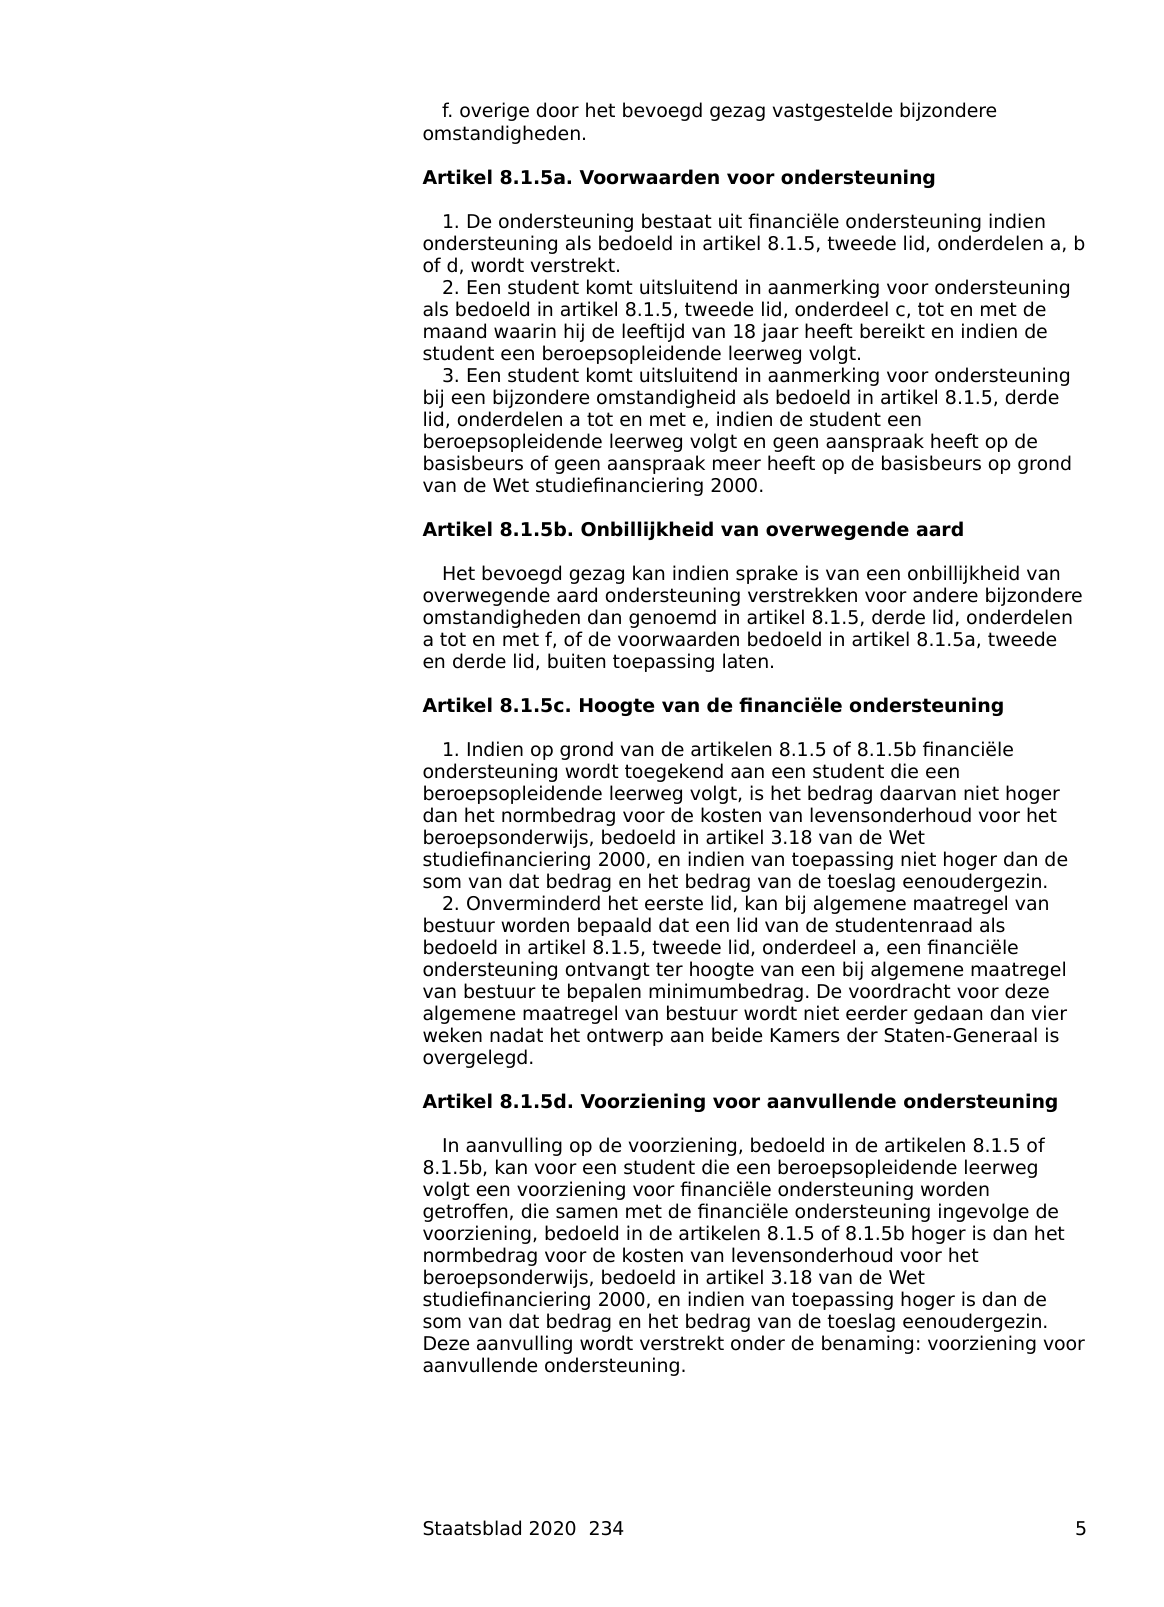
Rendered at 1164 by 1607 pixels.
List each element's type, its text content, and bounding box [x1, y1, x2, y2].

text Het bevoegd gezag kan indien sprake is van een onbillijkheid van overwegende aard ondersteuning verstrekken voor andere bijzondere omstandigheden dan genoemd in artikel 8.1.5, derde lid, onderdelen a tot en met f, of de voorwaarden bedoeld in artikel 8.1.5a, tweede en derde lid, buiten toepassing laten. [422, 563, 1087, 673]
text 1. De ondersteuning bestaat uit financiële ondersteuning indien ondersteuning als bedoeld in artikel 8.1.5, tweede lid, onderdelen a, b of d, wordt verstrekt. [422, 211, 1087, 277]
subtitle Artikel 8.1.5b. Onbillijkheid van overwegende aard [422, 519, 1087, 541]
text In aanvulling op de voorziening, bedoeld in de artikelen 8.1.5 of 8.1.5b, kan voor een student die een beroepsopleidende leerweg volgt een voorziening voor financiële ondersteuning worden getroffen, die samen met de financiële ondersteuning ingevolge de voorziening, bedoeld in de artikelen 8.1.5 of 8.1.5b hoger is dan het normbedrag voor de kosten van levensonderhoud voor het beroepsonderwijs, bedoeld in artikel 3.18 van de Wet studiefinanciering 2000, en indien van toepassing hoger is dan de som van dat bedrag en het bedrag van de toeslag eenoudergezin. Deze aanvulling wordt verstrekt onder de benaming: voorziening voor aanvullende ondersteuning. [422, 1135, 1087, 1377]
text 2. Onverminderd het eerste lid, kan bij algemene maatregel van bestuur worden bepaald dat een lid van de studentenraad als bedoeld in artikel 8.1.5, tweede lid, onderdeel a, een financiële ondersteuning ontvangt ter hoogte van een bij algemene maatregel van bestuur te bepalen minimumbedrag. De voordracht voor deze algemene maatregel van bestuur wordt niet eerder gedaan dan vier weken nadat het ontwerp aan beide Kamers der Staten-Generaal is overgelegd. [422, 893, 1087, 1069]
text 2. Een student komt uitsluitend in aanmerking voor ondersteuning als bedoeld in artikel 8.1.5, tweede lid, onderdeel c, tot en met de maand waarin hij de leeftijd van 18 jaar heeft bereikt en indien de student een beroepsopleidende leerweg volgt. [422, 277, 1087, 364]
subtitle Artikel 8.1.5c. Hoogte van de financiële ondersteuning [422, 695, 1087, 717]
text 3. Een student komt uitsluitend in aanmerking voor ondersteuning bij een bijzondere omstandigheid als bedoeld in artikel 8.1.5, derde lid, onderdelen a tot en met e, indien de student een beroepsopleidende leerweg volgt en geen aanspraak heeft op de basisbeurs of geen aanspraak meer heeft op de basisbeurs op grond van de Wet studiefinanciering 2000. [422, 364, 1087, 496]
text 1. Indien op grond van de artikelen 8.1.5 of 8.1.5b financiële ondersteuning wordt toegekend aan een student die een beroepsopleidende leerweg volgt, is het bedrag daarvan niet hoger dan het normbedrag voor de kosten van levensonderhoud voor het beroepsonderwijs, bedoeld in artikel 3.18 van de Wet studiefinanciering 2000, en indien van toepassing niet hoger dan de som van dat bedrag en het bedrag van de toeslag eenoudergezin. [422, 739, 1087, 893]
subtitle Artikel 8.1.5a. Voorwaarden voor ondersteuning [422, 167, 1087, 188]
text f. overige door het bevoegd gezag vastgestelde bijzondere omstandigheden. [422, 100, 1087, 144]
subtitle Artikel 8.1.5d. Voorziening voor aanvullende ondersteuning [422, 1091, 1087, 1113]
